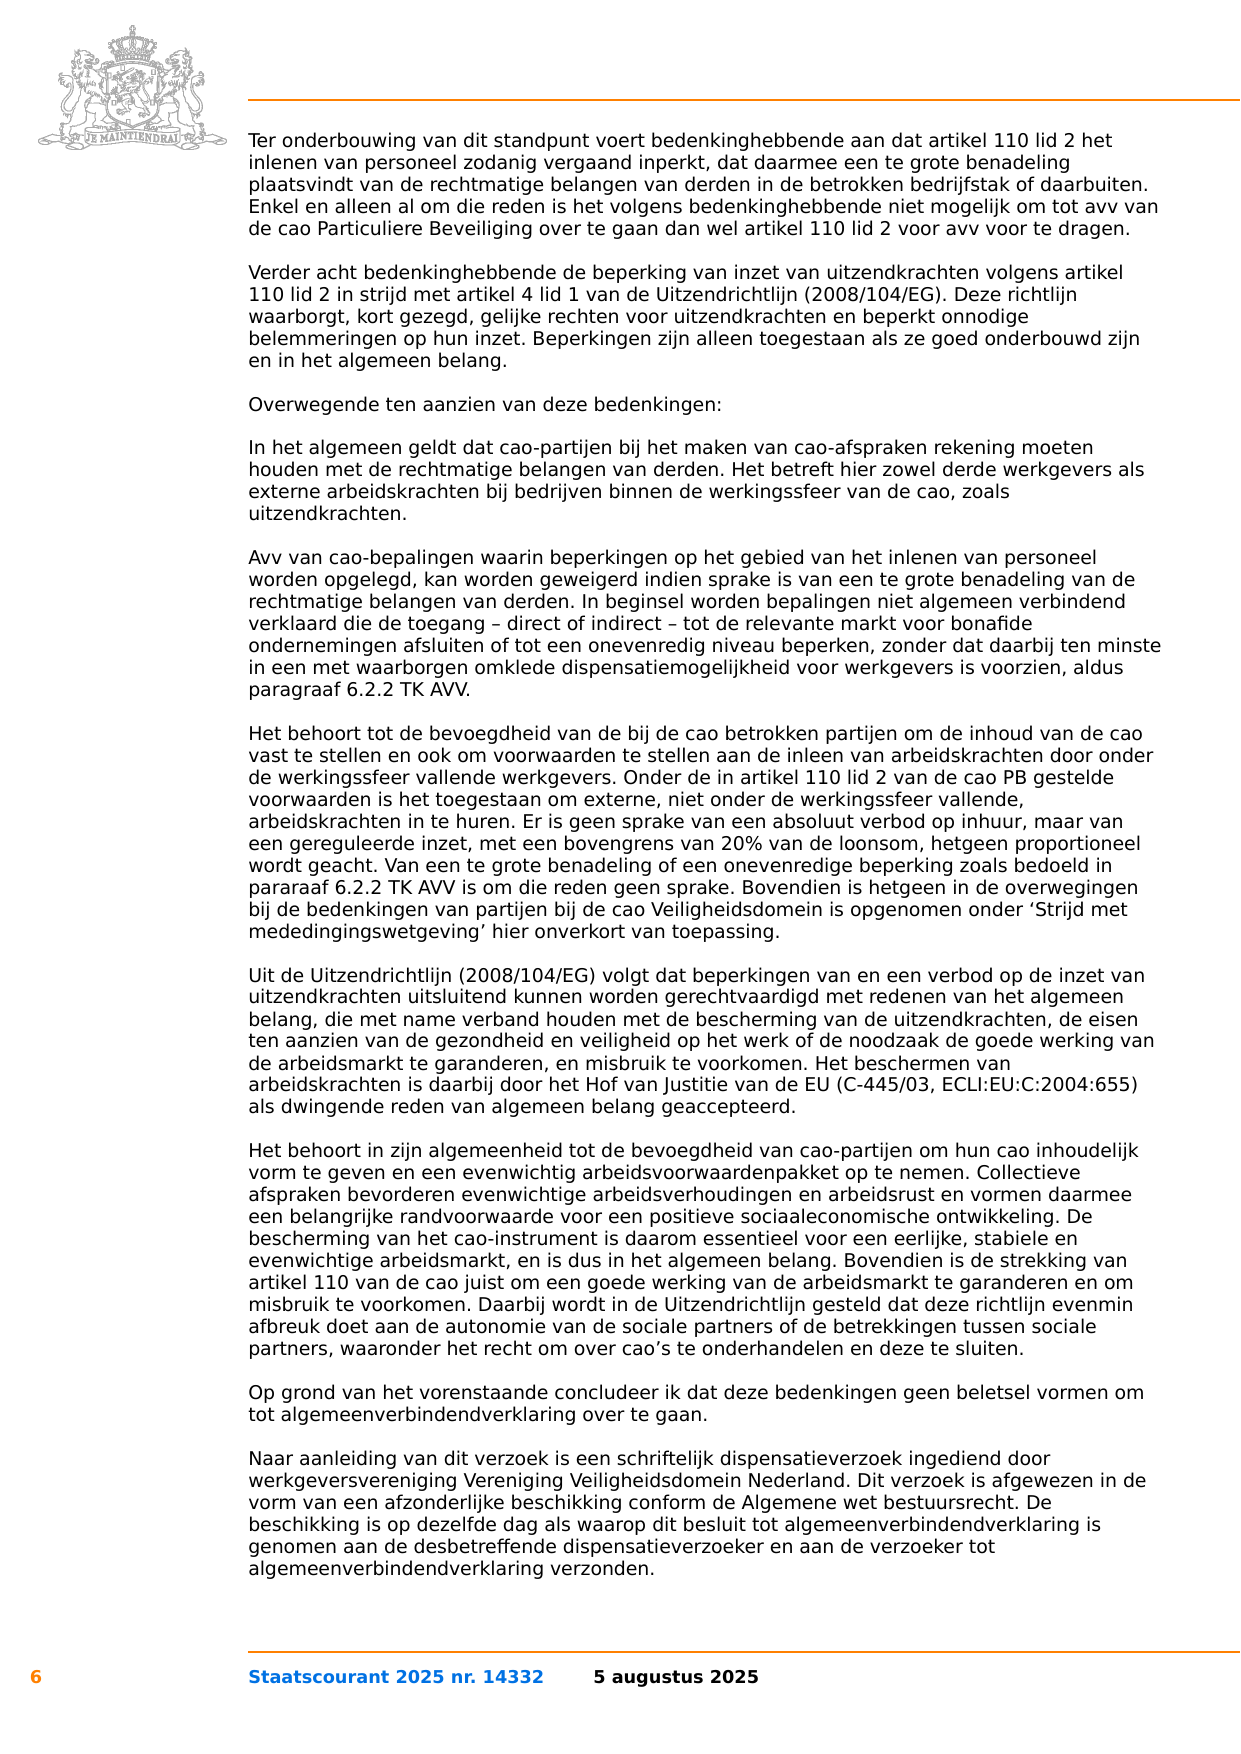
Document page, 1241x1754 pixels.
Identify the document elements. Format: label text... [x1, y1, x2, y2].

text Op grond van het vorenstaande concludeer ik dat deze bedenkingen geen beletsel vormen om tot algemeenverbindendverklaring over te gaan. [248, 1382, 1163, 1426]
text Het behoort in zijn algemeenheid tot de bevoegdheid van cao-partijen om hun cao inhoudelijk vorm te geven en een evenwichtig arbeidsvoorwaardenpakket op te nemen. Collectieve afspraken bevorderen evenwichtige arbeidsverhoudingen en arbeidsrust en vormen daarmee een belangrijke randvoorwaarde voor een positieve sociaaleconomische ontwikkeling. De bescherming van het cao-instrument is daarom essentieel voor een eerlijke, stabiele en evenwichtige arbeidsmarkt, en is dus in het algemeen belang. Bovendien is de strekking van artikel 110 van de cao juist om een goede werking van de arbeidsmarkt te garanderen en om misbruik te voorkomen. Daarbij wordt in de Uitzendrichtlijn gesteld dat deze richtlijn evenmin afbreuk doet aan de autonomie van de sociale partners of de betrekkingen tussen sociale partners, waaronder het recht om over cao’s te onderhandelen en deze te sluiten. [248, 1140, 1163, 1360]
text Verder acht bedenkinghebbende de beperking van inzet van uitzendkrachten volgens artikel 110 lid 2 in strijd met artikel 4 lid 1 van de Uitzendrichtlijn (2008/104/EG). Deze richtlijn waarborgt, kort gezegd, gelijke rechten voor uitzendkrachten en beperkt onnodige belemmeringen op hun inzet. Beperkingen zijn alleen toegestaan als ze goed onderbouwd zijn en in het algemeen belang. [248, 262, 1163, 372]
text Uit de Uitzendrichtlijn (2008/104/EG) volgt dat beperkingen van en een verbod op de inzet van uitzendkrachten uitsluitend kunnen worden gerechtvaardigd met redenen van het algemeen belang, die met name verband houden met de bescherming van de uitzendkrachten, de eisen ten aanzien van de gezondheid en veiligheid op het werk of de noodzaak de goede werking van de arbeidsmarkt te garanderen, en misbruik te voorkomen. Het beschermen van arbeidskrachten is daarbij door het Hof van Justitie van de EU (C-445/03, ECLI:EU:C:2004:655) als dwingende reden van algemeen belang geaccepteerd. [248, 964, 1163, 1118]
text Het behoort tot de bevoegdheid van de bij de cao betrokken partijen om de inhoud van de cao vast te stellen en ook om voorwaarden te stellen aan de inleen van arbeidskrachten door onder de werkingssfeer vallende werkgevers. Onder de in artikel 110 lid 2 van de cao PB gestelde voorwaarden is het toegestaan om externe, niet onder de werkingssfeer vallende, arbeidskrachten in te huren. Er is geen sprake van een absoluut verbod op inhuur, maar van een gereguleerde inzet, met een bovengrens van 20% van de loonsom, hetgeen proportioneel wordt geacht. Van een te grote benadeling of een onevenredige beperking zoals bedoeld in pararaaf 6.2.2 TK AVV is om die reden geen sprake. Bovendien is hetgeen in de overwegingen bij de bedenkingen van partijen bij de cao Veiligheidsdomein is opgenomen onder ‘Strijd met mededingingswetgeving’ hier onverkort van toepassing. [248, 723, 1163, 943]
text Naar aanleiding van dit verzoek is een schriftelijk dispensatieverzoek ingediend door werkgeversvereniging Vereniging Veiligheidsdomein Nederland. Dit verzoek is afgewezen in de vorm van een afzonderlijke beschikking conform de Algemene wet bestuursrecht. De beschikking is op dezelfde dag als waarop dit besluit tot algemeenverbindendverklaring is genomen aan de desbetreffende dispensatieverzoeker en aan de verzoeker tot algemeenverbindendverklaring verzonden. [248, 1448, 1163, 1579]
picture [38, 25, 227, 150]
text In het algemeen geldt dat cao-partijen bij het maken van cao-afspraken rekening moeten houden met de rechtmatige belangen van derden. Het betreft hier zowel derde werkgevers als externe arbeidskrachten bij bedrijven binnen de werkingssfeer van de cao, zoals uitzendkrachten. [248, 437, 1163, 525]
text Overwegende ten aanzien van deze bedenkingen: [248, 393, 1163, 415]
text Ter onderbouwing van dit standpunt voert bedenkinghebbende aan dat artikel 110 lid 2 het inlenen van personeel zodanig vergaand inperkt, dat daarmee een te grote benadeling plaatsvindt van de rechtmatige belangen van derden in de betrokken bedrijfstak of daarbuiten. Enkel en alleen al om die reden is het volgens bedenkinghebbende niet mogelijk om tot avv van de cao Particuliere Beveiliging over te gaan dan wel artikel 110 lid 2 voor avv voor te dragen. [248, 130, 1163, 240]
text Avv van cao-bepalingen waarin beperkingen op het gebied van het inlenen van personeel worden opgelegd, kan worden geweigerd indien sprake is van een te grote benadeling van de rechtmatige belangen van derden. In beginsel worden bepalingen niet algemeen verbindend verklaard die de toegang – direct of indirect – tot de relevante markt voor bonafide ondernemingen afsluiten of tot een onevenredig niveau beperken, zonder dat daarbij ten minste in een met waarborgen omklede dispensatiemogelijkheid voor werkgevers is voorzien, aldus paragraaf 6.2.2 TK AVV. [248, 547, 1163, 701]
